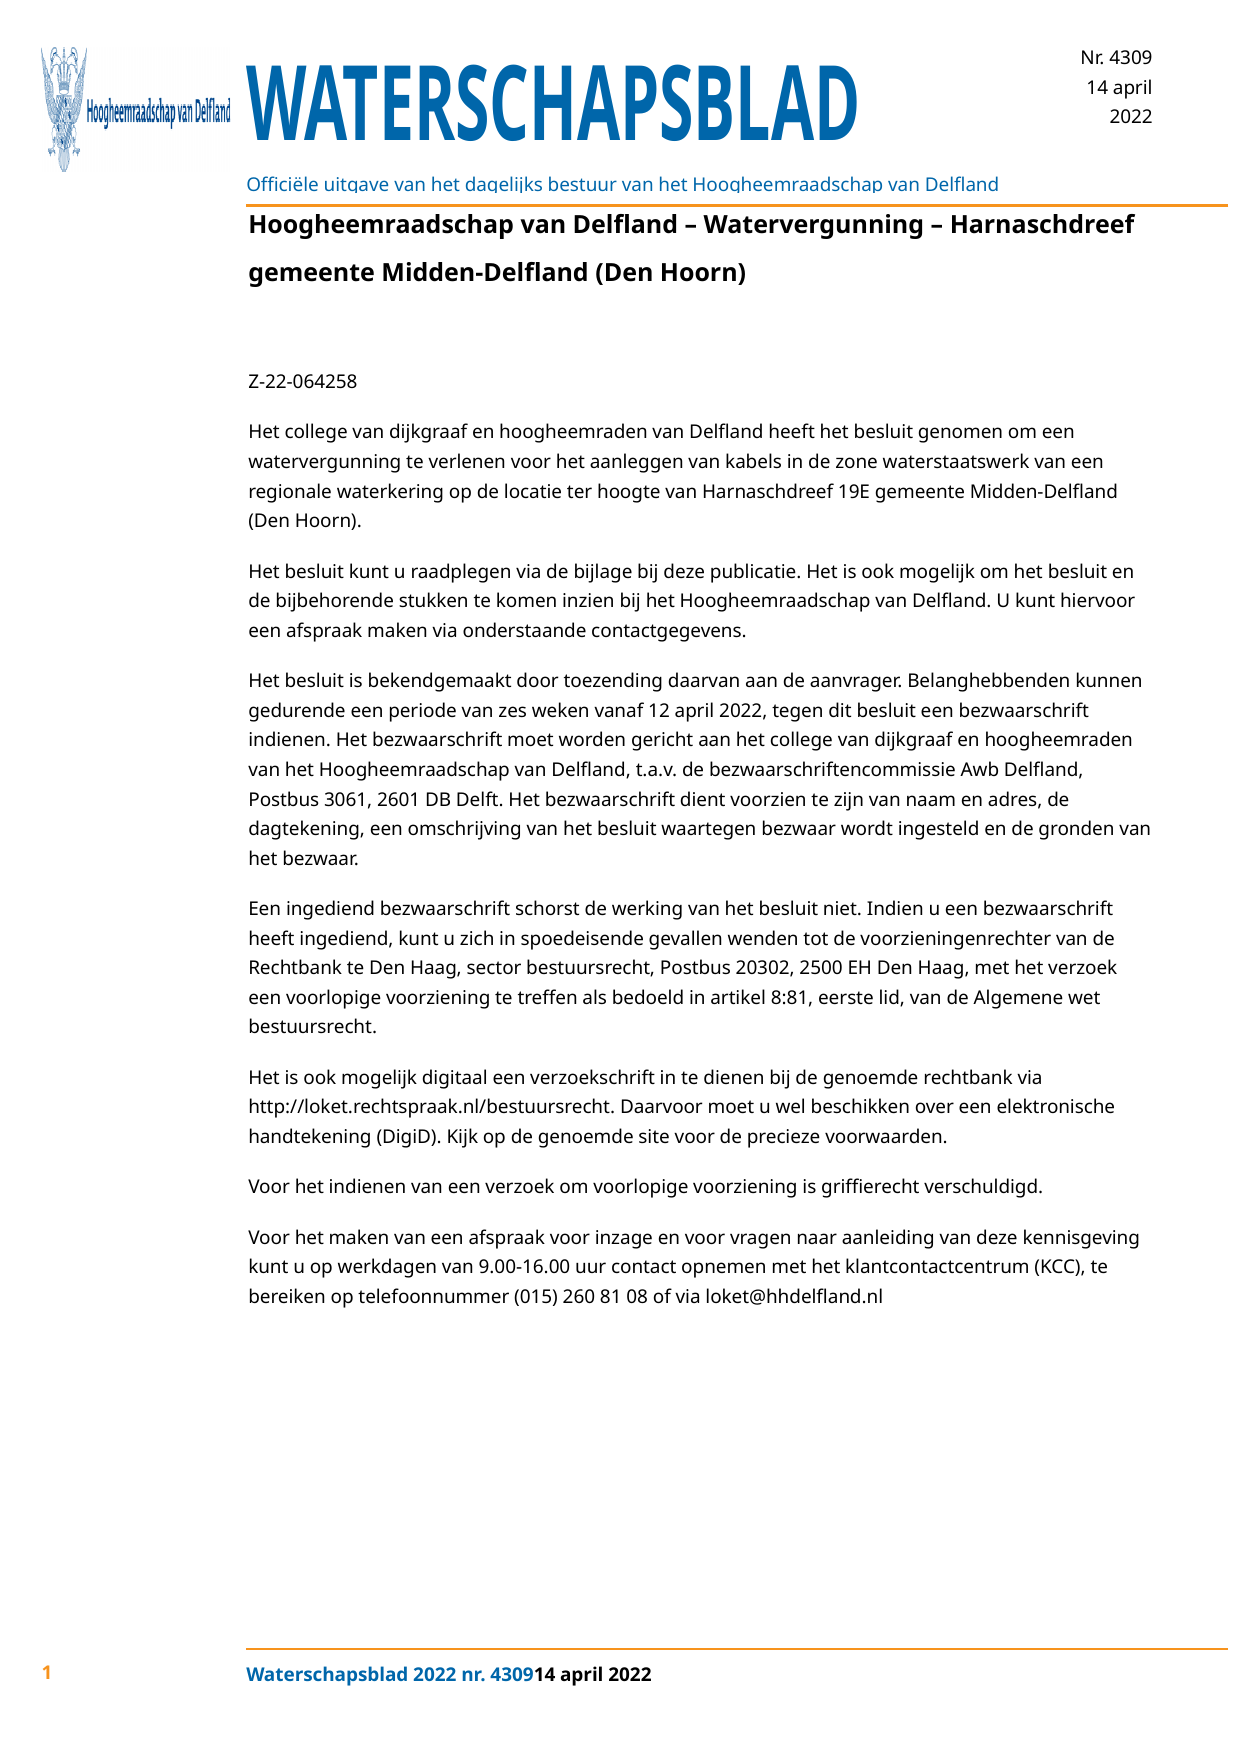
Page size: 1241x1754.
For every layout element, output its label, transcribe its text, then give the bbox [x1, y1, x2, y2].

text Het besluit is bekendgemaakt door toezending daarvan aan de aanvrager. Belanghebbenden kunnen gedurende een periode van zes weken vanaf 12 april 2022, tegen dit besluit een bezwaarschrift indienen. Het bezwaarschrift moet worden gericht aan het college van dijkgraaf en hoogheemraden van het Hoogheemraadschap van Delfland, t.a.v. de bezwaarschriftencommissie Awb Delfland, Postbus 3061, 2601 DB Delft. Het bezwaarschrift dient voorzien te zijn van naam en adres, de dagtekening, een omschrijving van het besluit waartegen bezwaar wordt ingesteld en de gronden van het bezwaar. [248, 667, 1152, 871]
text Het college van dijkgraaf en hoogheemraden van Delfland heeft het besluit genomen om een watervergunning te verlenen voor het aanleggen van kabels in de zone waterstaatswerk van een regionale waterkering op de locatie ter hoogte van Harnaschdreef 19E gemeente Midden-Delfland (Den Hoorn). [248, 419, 1152, 533]
text Het is ook mogelijk digitaal een verzoekschrift in te dienen bij de genoemde rechtbank via http://loket.rechtspraak.nl/bestuursrecht. Daarvoor moet u wel beschikken over een elektronische handtekening (DigiD). Kijk op de genoemde site voor de precieze voorwaarden. [248, 1064, 1152, 1149]
text Een ingediend bezwaarschrift schorst de werking van het besluit niet. Indien u een bezwaarschrift heeft ingediend, kunt u zich in spoedeisende gevallen wenden tot de voorzieningenrechter van de Rechtbank te Den Haag, sector bestuursrecht, Postbus 20302, 2500 EH Den Haag, met het verzoek een voorlopige voorziening te treffen als bedoeld in artikel 8:81, eerste lid, van de Algemene wet bestuursrecht. [248, 895, 1152, 1039]
text Voor het indienen van een verzoek om voorlopige voorziening is griffierecht verschuldigd. [248, 1174, 1152, 1199]
picture [41, 47, 231, 172]
text Het besluit kunt u raadplegen via de bijlage bij deze publicatie. Het is ook mogelijk om het besluit en de bijbehorende stukken te komen inzien bij het Hoogheemraadschap van Delfland. U kunt hiervoor een afspraak maken via onderstaande contactgegevens. [248, 558, 1152, 643]
text Hoogheemraadschap van Delfland – Watervergunning – Harnaschdreef gemeente Midden-Delfland (Den Hoorn) [248, 207, 1152, 288]
text Z-22-064258 [248, 368, 1152, 394]
text Voor het maken van een afspraak voor inzage en voor vragen naar aanleiding van deze kennisgeving kunt u op werkdagen van 9.00-16.00 uur contact opnemen met het klantcontactcentrum (KCC), te bereiken op telefoonnummer (015) 260 81 08 of via loket@hhdelfland.nl [248, 1224, 1152, 1309]
